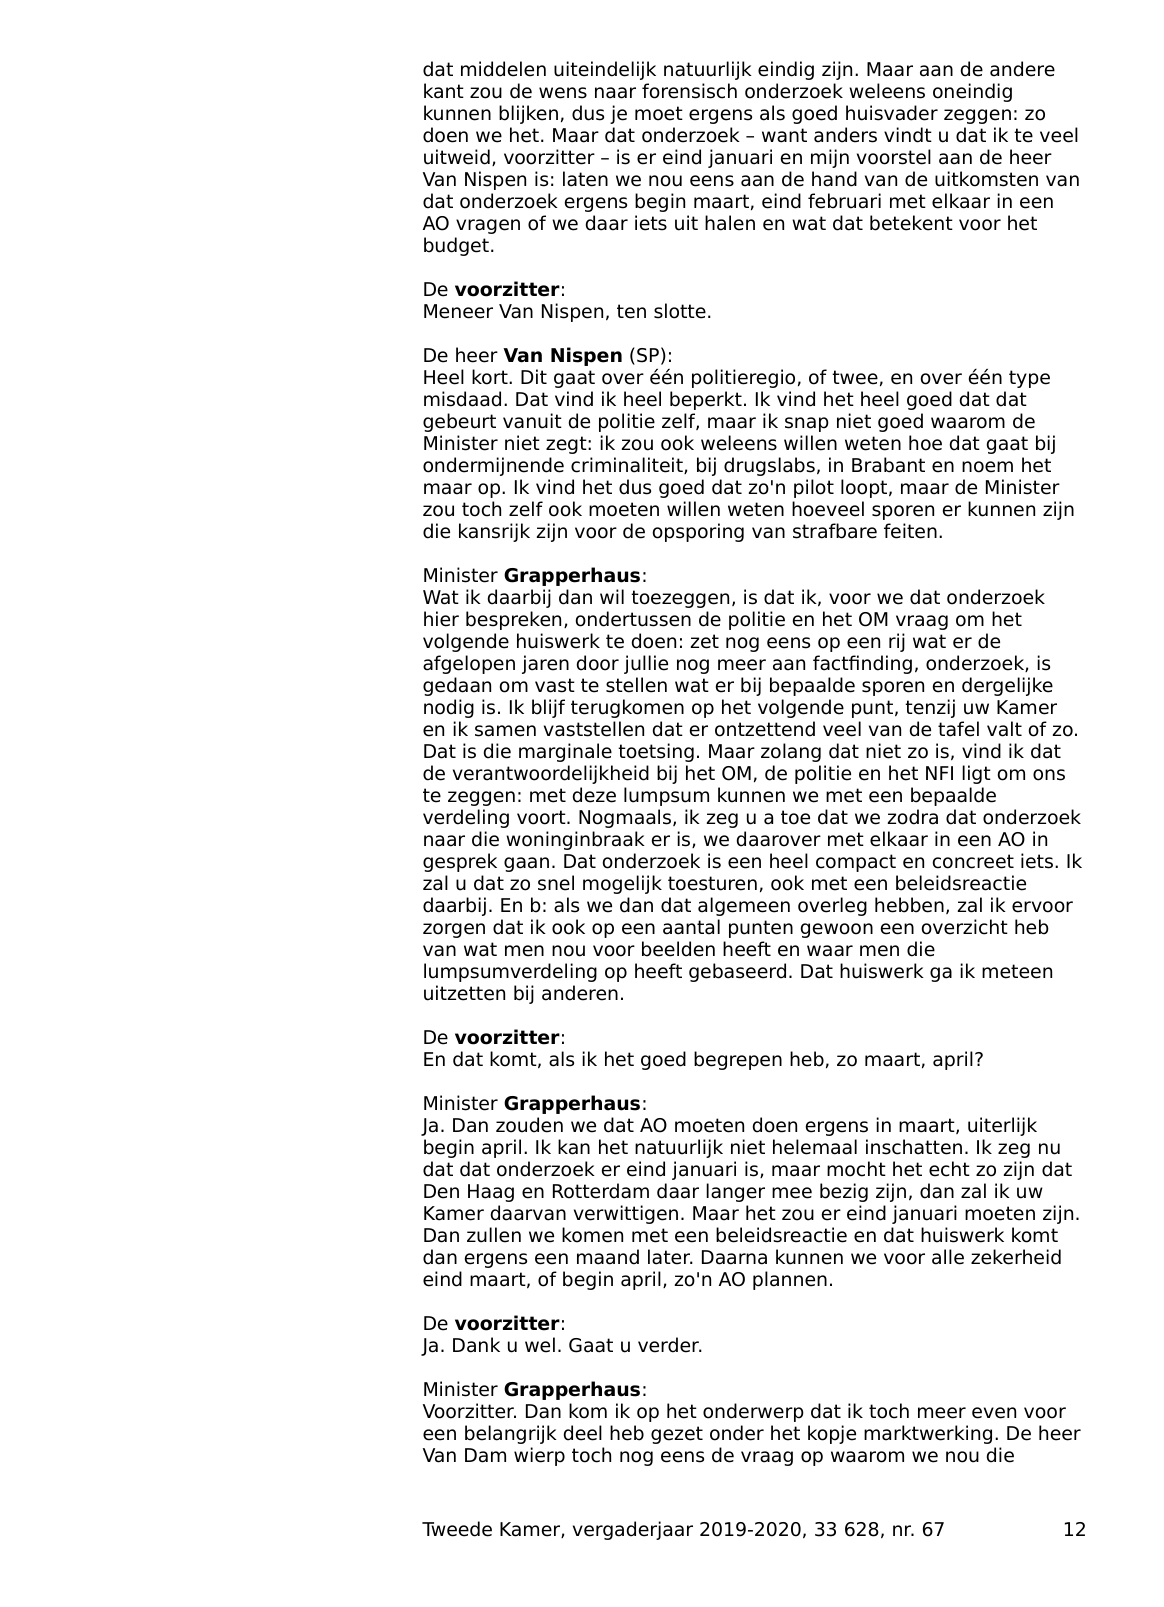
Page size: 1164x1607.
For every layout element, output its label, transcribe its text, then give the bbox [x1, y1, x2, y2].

text Minister Grapperhaus: [422, 1093, 1087, 1115]
text dat middelen uiteindelijk natuurlijk eindig zijn. Maar aan de andere kant zou de wens naar forensisch onderzoek weleens oneindig kunnen blijken, dus je moet ergens als goed huisvader zeggen: zo doen we het. Maar dat onderzoek – want anders vindt u dat ik te veel uitweid, voorzitter – is er eind januari en mijn voorstel aan de heer Van Nispen is: laten we nou eens aan de hand van de uitkomsten van dat onderzoek ergens begin maart, eind februari met elkaar in een AO vragen of we daar iets uit halen en wat dat betekent voor het budget. [422, 59, 1087, 257]
text En dat komt, als ik het goed begrepen heb, zo maart, april? [422, 1049, 1087, 1071]
text Wat ik daarbij dan wil toezeggen, is dat ik, voor we dat onderzoek hier bespreken, ondertussen de politie en het OM vraag om het volgende huiswerk te doen: zet nog eens op een rij wat er de afgelopen jaren door jullie nog meer aan factfinding, onderzoek, is gedaan om vast te stellen wat er bij bepaalde sporen en dergelijke nodig is. Ik blijf terugkomen op het volgende punt, tenzij uw Kamer en ik samen vaststellen dat er ontzettend veel van de tafel valt of zo. Dat is die marginale toetsing. Maar zolang dat niet zo is, vind ik dat de verantwoordelijkheid bij het OM, de politie en het NFI ligt om ons te zeggen: met deze lumpsum kunnen we met een bepaalde verdeling voort. Nogmaals, ik zeg u a toe dat we zodra dat onderzoek naar die woninginbraak er is, we daarover met elkaar in een AO in gesprek gaan. Dat onderzoek is een heel compact en concreet iets. Ik zal u dat zo snel mogelijk toesturen, ook met een beleidsreactie daarbij. En b: als we dan dat algemeen overleg hebben, zal ik ervoor zorgen dat ik ook op een aantal punten gewoon een overzicht heb van wat men nou voor beelden heeft en waar men die lumpsumverdeling op heeft gebaseerd. Dat huiswerk ga ik meteen uitzetten bij anderen. [422, 587, 1087, 1005]
text De voorzitter: [422, 1027, 1087, 1049]
text Ja. Dan zouden we dat AO moeten doen ergens in maart, uiterlijk begin april. Ik kan het natuurlijk niet helemaal inschatten. Ik zeg nu dat dat onderzoek er eind januari is, maar mocht het echt zo zijn dat Den Haag en Rotterdam daar langer mee bezig zijn, dan zal ik uw Kamer daarvan verwittigen. Maar het zou er eind januari moeten zijn. Dan zullen we komen met een beleidsreactie en dat huiswerk komt dan ergens een maand later. Daarna kunnen we voor alle zekerheid eind maart, of begin april, zo'n AO plannen. [422, 1115, 1087, 1291]
text Minister Grapperhaus: [422, 1379, 1087, 1401]
text De voorzitter: [422, 1313, 1087, 1335]
text Ja. Dank u wel. Gaat u verder. [422, 1335, 1087, 1357]
text Voorzitter. Dan kom ik op het onderwerp dat ik toch meer even voor een belangrijk deel heb gezet onder het kopje marktwerking. De heer Van Dam wierp toch nog eens de vraag op waarom we nou die [422, 1401, 1087, 1467]
text Meneer Van Nispen, ten slotte. [422, 301, 1087, 323]
text Heel kort. Dit gaat over één politieregio, of twee, en over één type misdaad. Dat vind ik heel beperkt. Ik vind het heel goed dat dat gebeurt vanuit de politie zelf, maar ik snap niet goed waarom de Minister niet zegt: ik zou ook weleens willen weten hoe dat gaat bij ondermijnende criminaliteit, bij drugslabs, in Brabant en noem het maar op. Ik vind het dus goed dat zo'n pilot loopt, maar de Minister zou toch zelf ook moeten willen weten hoeveel sporen er kunnen zijn die kansrijk zijn voor de opsporing van strafbare feiten. [422, 367, 1087, 543]
text De voorzitter: [422, 279, 1087, 301]
text Minister Grapperhaus: [422, 565, 1087, 587]
text De heer Van Nispen (SP): [422, 345, 1087, 367]
